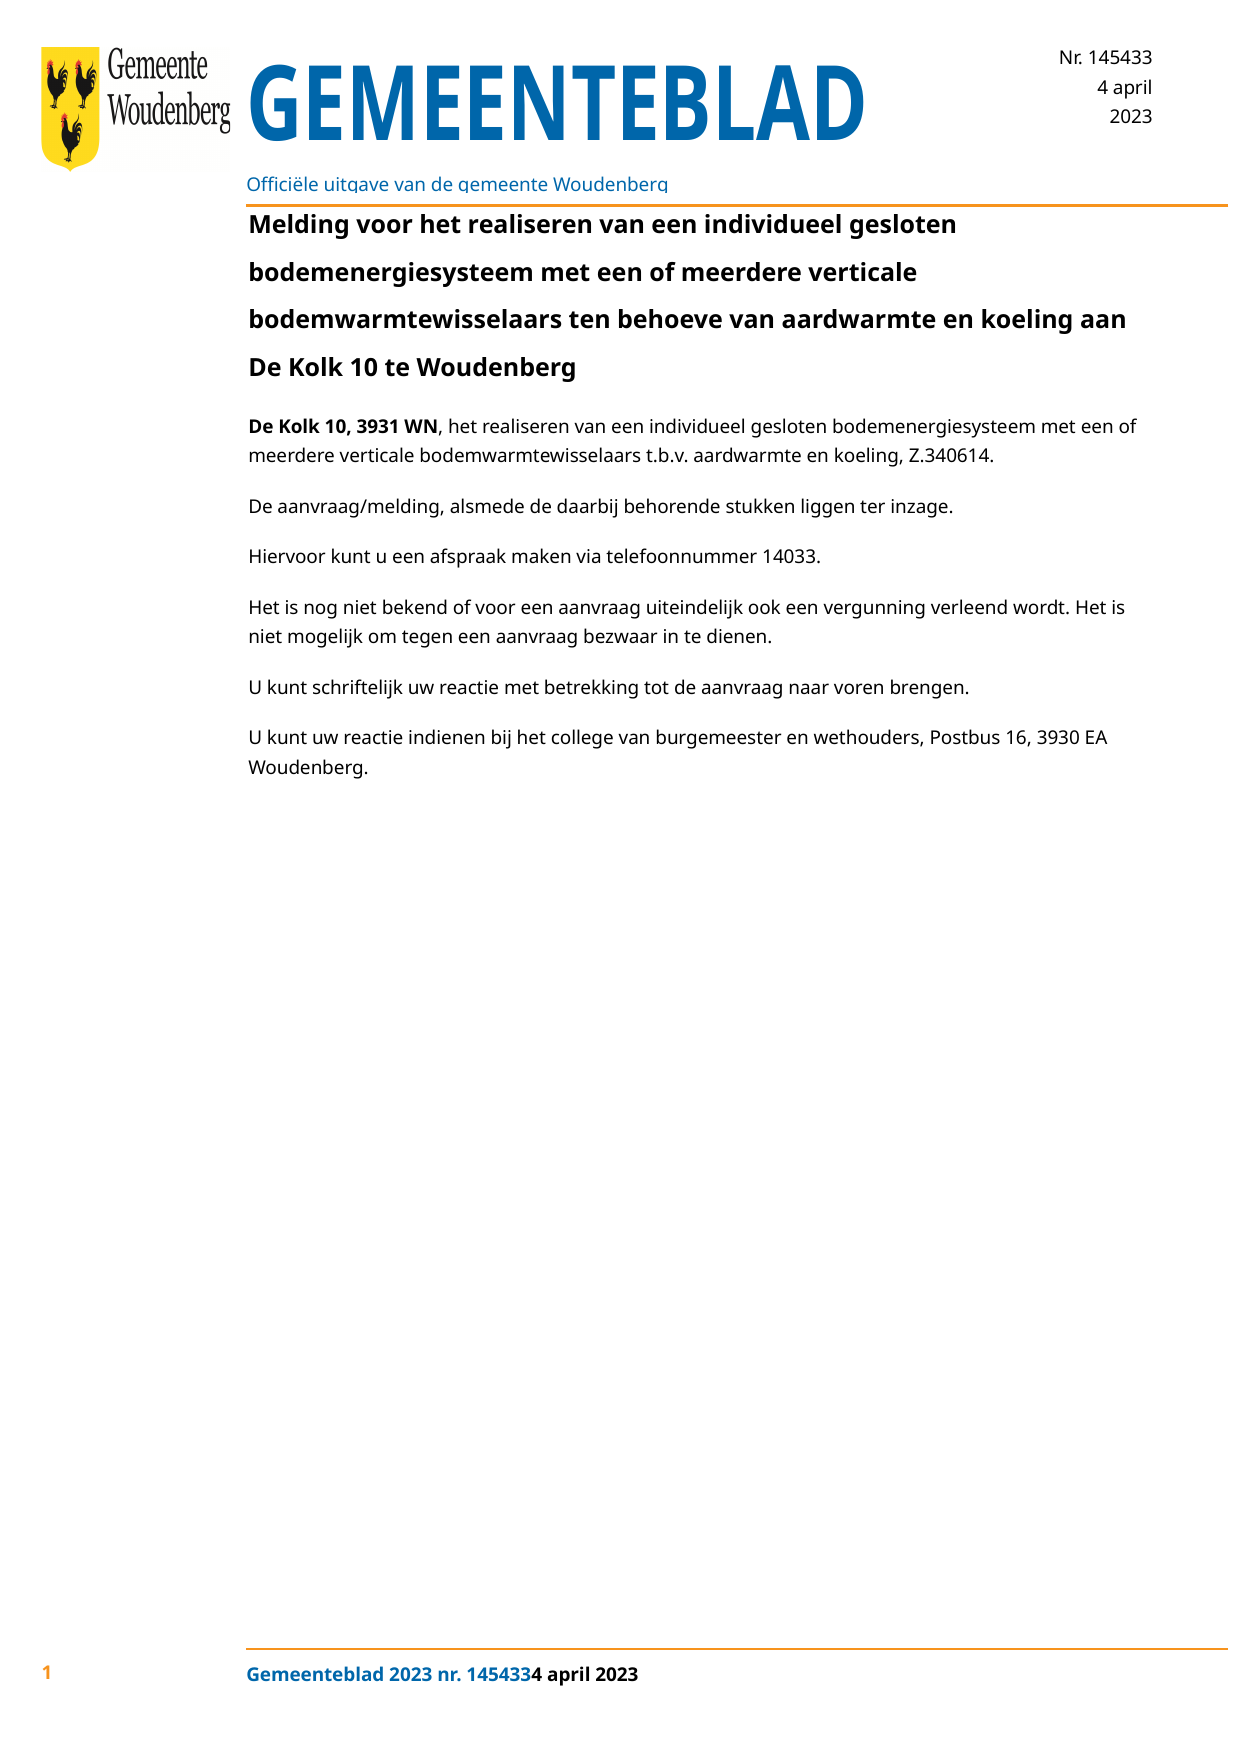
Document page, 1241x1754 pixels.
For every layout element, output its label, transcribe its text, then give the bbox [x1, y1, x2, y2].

picture [41, 47, 231, 172]
text Melding voor het realiseren van een individueel gesloten bodemenergiesysteem met een of meerdere verticale bodemwarmtewisselaars ten behoeve van aardwarmte en koeling aan De Kolk 10 te Woudenberg [248, 207, 1152, 384]
text Het is nog niet bekend of voor een aanvraag uiteindelijk ook een vergunning verleend wordt. Het is niet mogelijk om tegen een aanvraag bezwaar in te dienen. [248, 594, 1152, 649]
text U kunt schriftelijk uw reactie met betrekking tot de aanvraag naar voren brengen. [248, 674, 1152, 700]
text U kunt uw reactie indienen bij het college van burgemeester en wethouders, Postbus 16, 3930 EA Woudenberg. [248, 724, 1152, 780]
text Hiervoor kunt u een afspraak maken via telefoonnummer 14033. [248, 543, 1152, 569]
text De aanvraag/melding, alsmede de daarbij behorende stukken liggen ter inzage. [248, 493, 1152, 519]
text De Kolk 10, 3931 WN, het realiseren van een individueel gesloten bodemenergiesysteem met een of meerdere verticale bodemwarmtewisselaars t.b.v. aardwarmte en koeling, Z.340614. [248, 413, 1152, 468]
